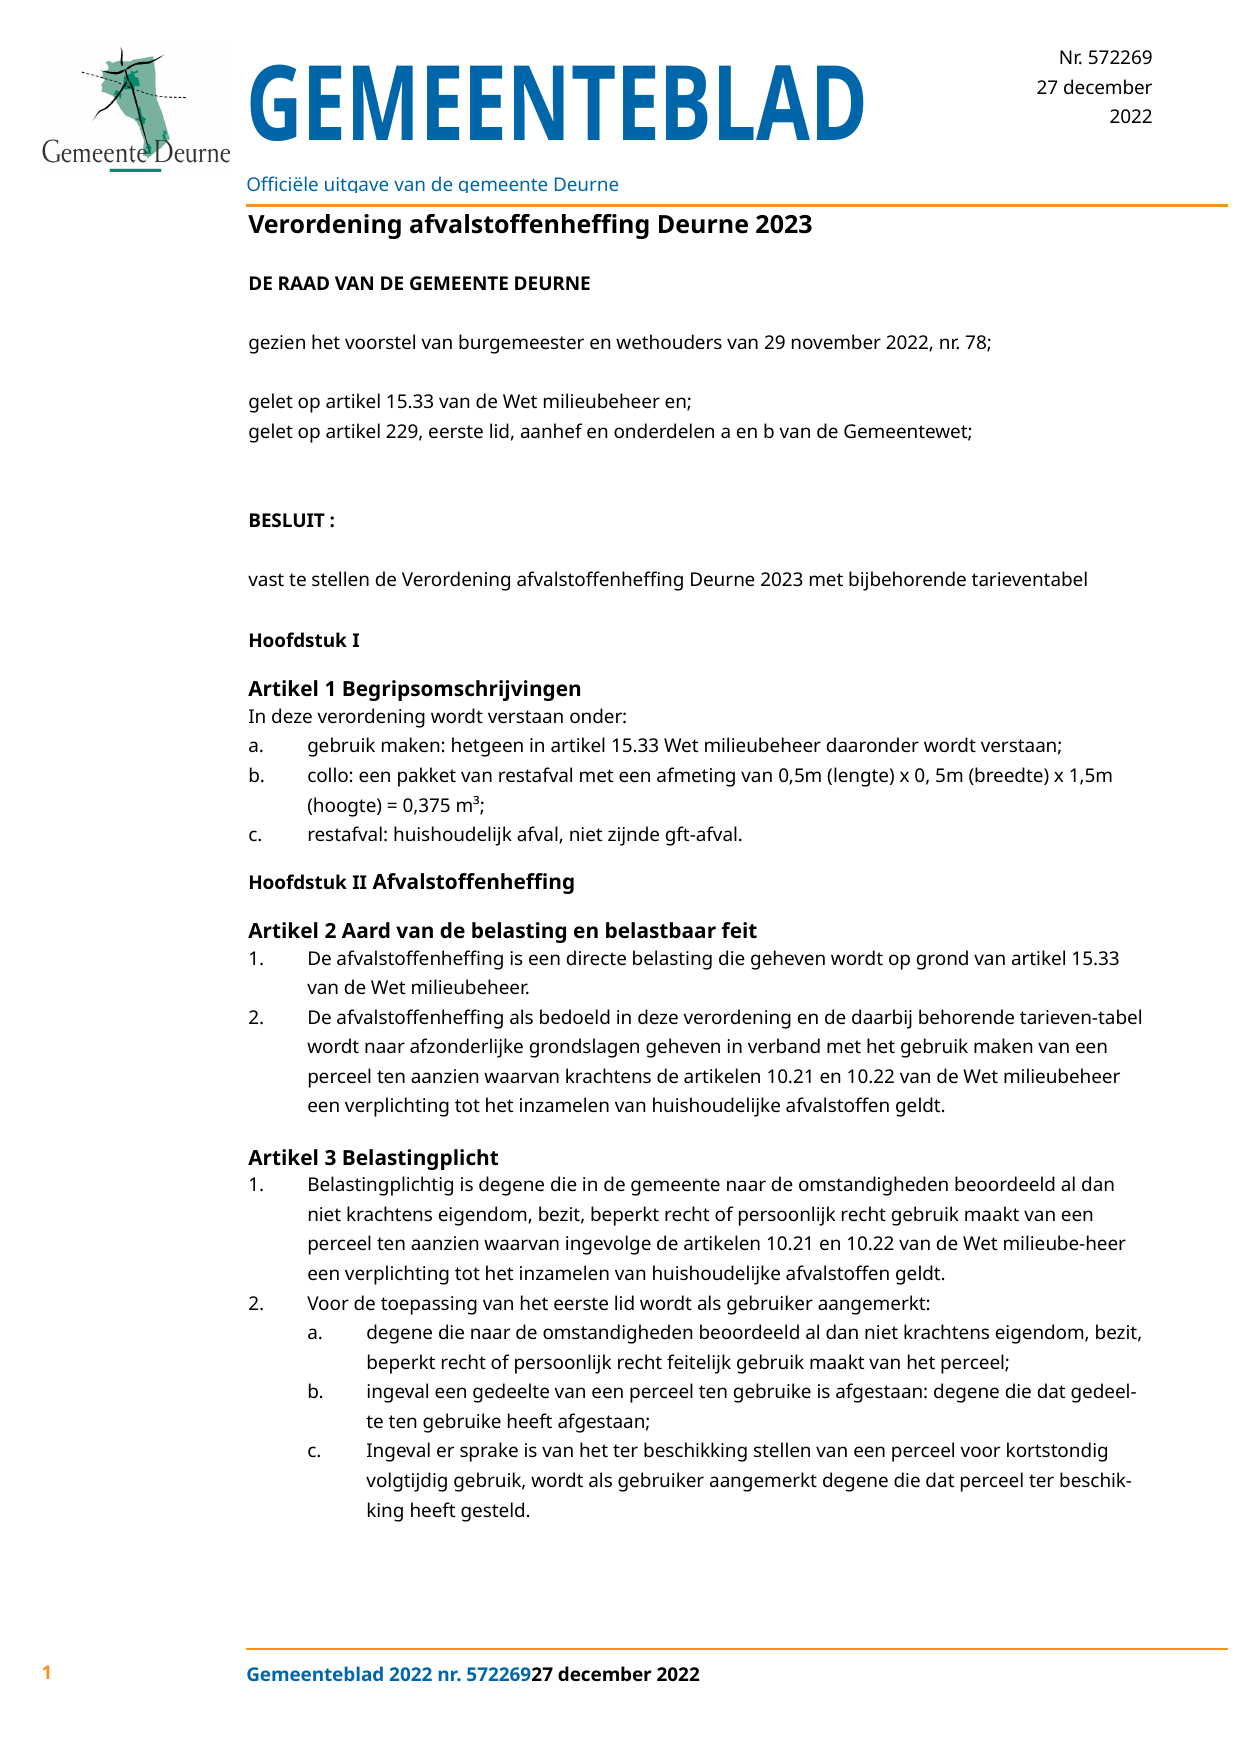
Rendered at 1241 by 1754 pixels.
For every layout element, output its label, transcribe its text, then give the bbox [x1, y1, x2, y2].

list gebruik maken: hetgeen in artikel 15.33 Wet milieubeheer daaronder wordt verstaan; [248, 733, 1152, 758]
text gelet op artikel 229, eerste lid, aanhef en onderdelen a en b van de Gemeentewet; [248, 418, 1152, 444]
list De afvalstoffenheffing als bedoeld in deze verordening en de daarbij behorende tarieven-tabel wordt naar afzonderlijke grondslagen geheven in verband met het gebruik maken van een perceel ten aanzien waarvan krachtens de artikelen 10.21 en 10.22 van de Wet milieubeheer een verplichting tot het inzamelen van huishoudelijke afvalstoffen geldt. [248, 1004, 1152, 1118]
text Hoofdstuk II Afvalstoffenheffing [248, 867, 1152, 895]
list De afvalstoffenheffing is een directe belasting die geheven wordt op grond van artikel 15.33 van de Wet milieubeheer. [248, 945, 1152, 1000]
text gelet op artikel 15.33 van de Wet milieubeheer en; [248, 389, 1152, 414]
text vast te stellen de Verordening afvalstoffenheffing Deurne 2023 met bijbehorende tarieventabel [248, 566, 1152, 592]
list ingeval een gedeelte van een perceel ten gebruike is afgestaan: degene die dat gedeel-te ten gebruike heeft afgestaan; [307, 1378, 1152, 1434]
list collo: een pakket van restafval met een afmeting van 0,5m (lengte) x 0, 5m (breedte) x 1,5m (hoogte) = 0,375 m³; [248, 762, 1152, 817]
text Artikel 1 Begripsomschrijvingen [248, 674, 1152, 703]
text In deze verordening wordt verstaan onder: [248, 703, 1152, 729]
text Artikel 3 Belastingplicht [248, 1143, 1152, 1171]
list Ingeval er sprake is van het ter beschikking stellen van een perceel voor kortstondig volgtijdig gebruik, wordt als gebruiker aangemerkt degene die dat perceel ter beschik-king heeft gesteld. [307, 1438, 1152, 1523]
text DE RAAD VAN DE GEMEENTE DEURNE [248, 270, 1152, 296]
text Verordening afvalstoffenheffing Deurne 2023 [248, 207, 1152, 241]
list restafval: huishoudelijk afval, niet zijnde gft-afval. [248, 821, 1152, 847]
list Voor de toepassing van het eerste lid wordt als gebruiker aangemerkt: [248, 1290, 1152, 1316]
picture [41, 47, 231, 172]
text Artikel 2 Aard van de belasting en belastbaar feit [248, 916, 1152, 945]
list Belastingplichtig is degene die in de gemeente naar de omstandigheden beoordeeld al dan niet krachtens eigendom, bezit, beperkt recht of persoonlijk recht gebruik maakt van een perceel ten aanzien waarvan ingevolge de artikelen 10.21 en 10.22 van de Wet milieube-heer een verplichting tot het inzamelen van huishoudelijke afvalstoffen geldt. [248, 1171, 1152, 1286]
text Hoofdstuk I [248, 625, 1152, 654]
text BESLUIT : [248, 507, 1152, 533]
list degene die naar de omstandigheden beoordeeld al dan niet krachtens eigendom, bezit, beperkt recht of persoonlijk recht feitelijk gebruik maakt van het perceel; [307, 1319, 1152, 1375]
text gezien het voorstel van burgemeester en wethouders van 29 november 2022, nr. 78; [248, 329, 1152, 355]
